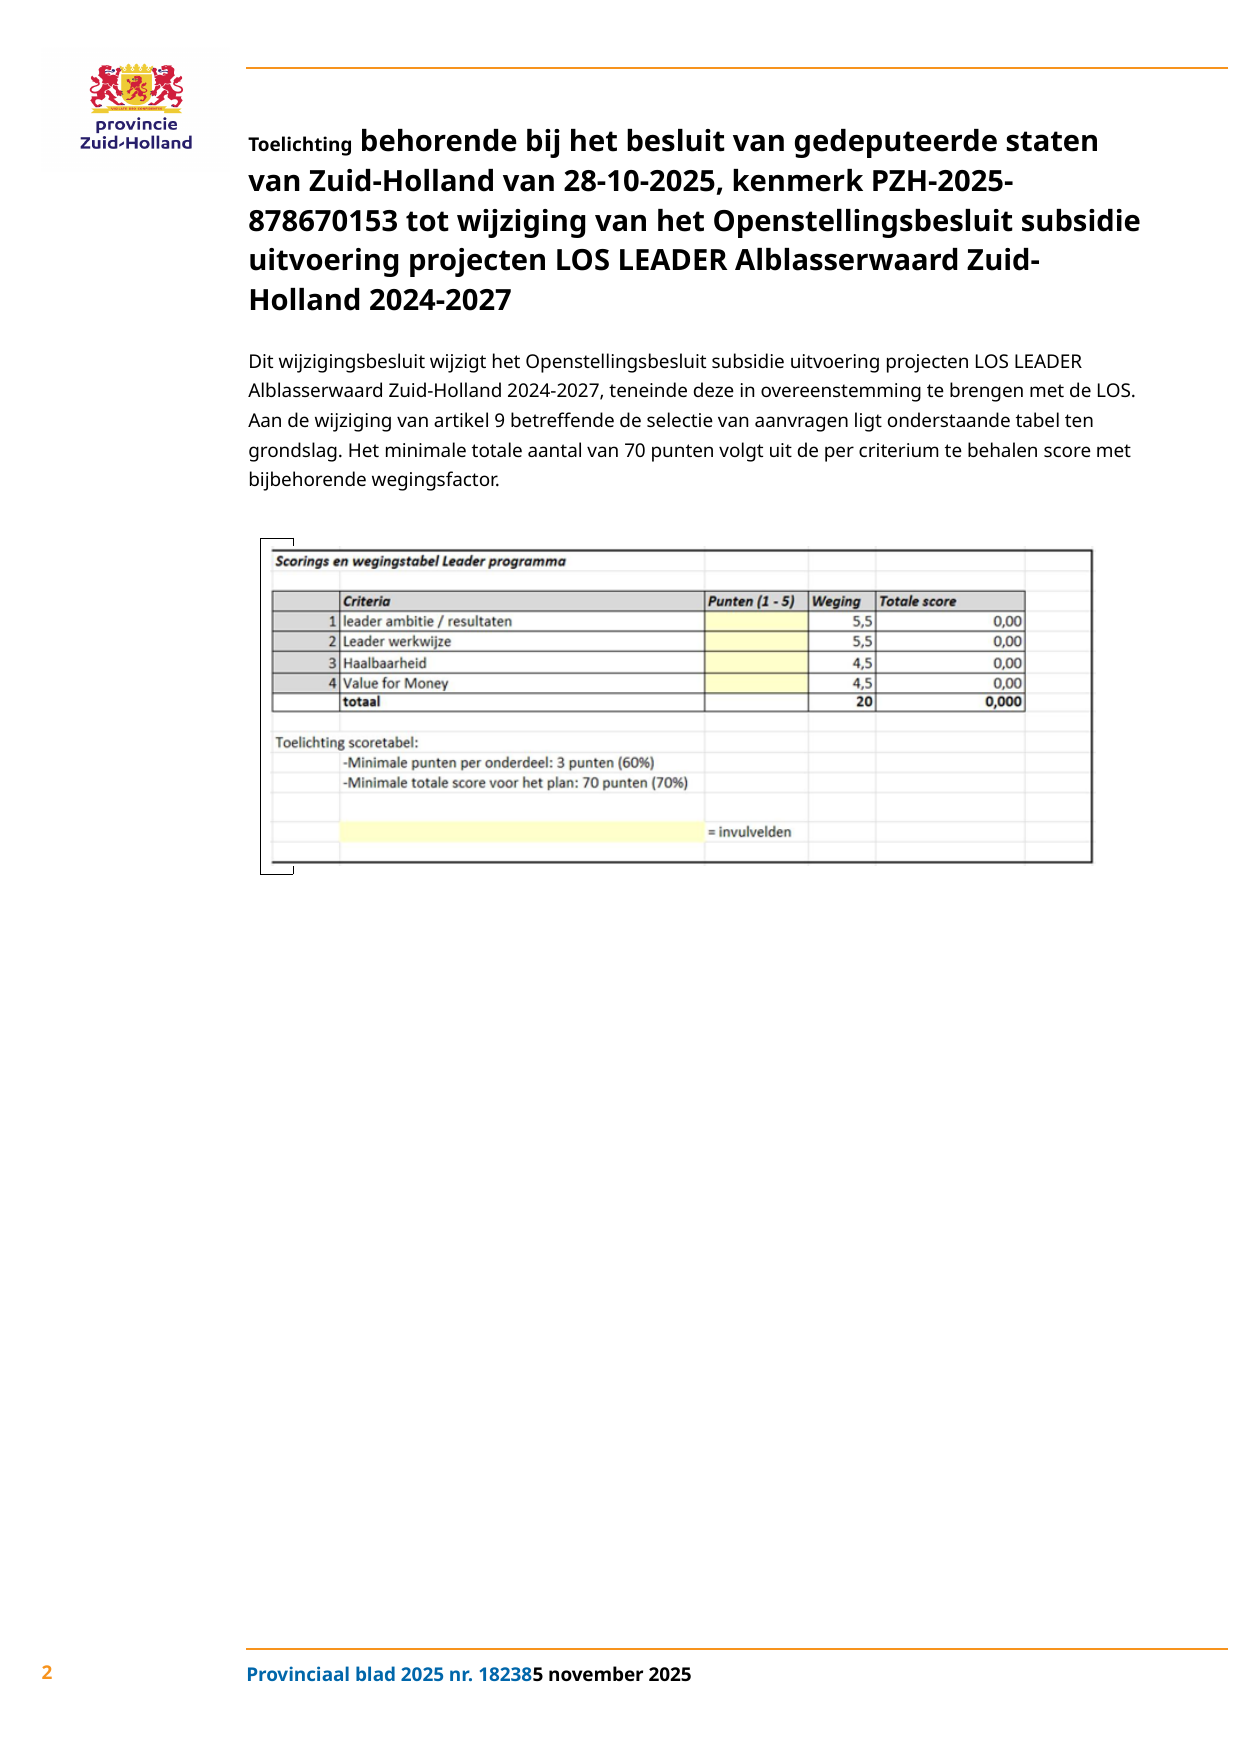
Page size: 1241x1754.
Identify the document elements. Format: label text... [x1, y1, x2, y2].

picture [268, 546, 1096, 866]
picture [41, 47, 231, 172]
text Toelichting behorende bij het besluit van gedeputeerde staten van Zuid-Holland van 28-10-2025, kenmerk PZH-2025-878670153 tot wijziging van het Openstellingsbesluit subsidie uitvoering projecten LOS LEADER Alblasserwaard Zuid-Holland 2024-2027 [248, 121, 1152, 319]
text Dit wijzigingsbesluit wijzigt het Openstellingsbesluit subsidie uitvoering projecten LOS LEADER Alblasserwaard Zuid-Holland 2024-2027, teneinde deze in overeenstemming te brengen met de LOS. Aan de wijziging van artikel 9 betreffende de selectie van aanvragen ligt onderstaande tabel ten grondslag. Het minimale totale aantal van 70 punten volgt uit de per criterium te behalen score met bijbehorende wegingsfactor. [248, 348, 1152, 492]
